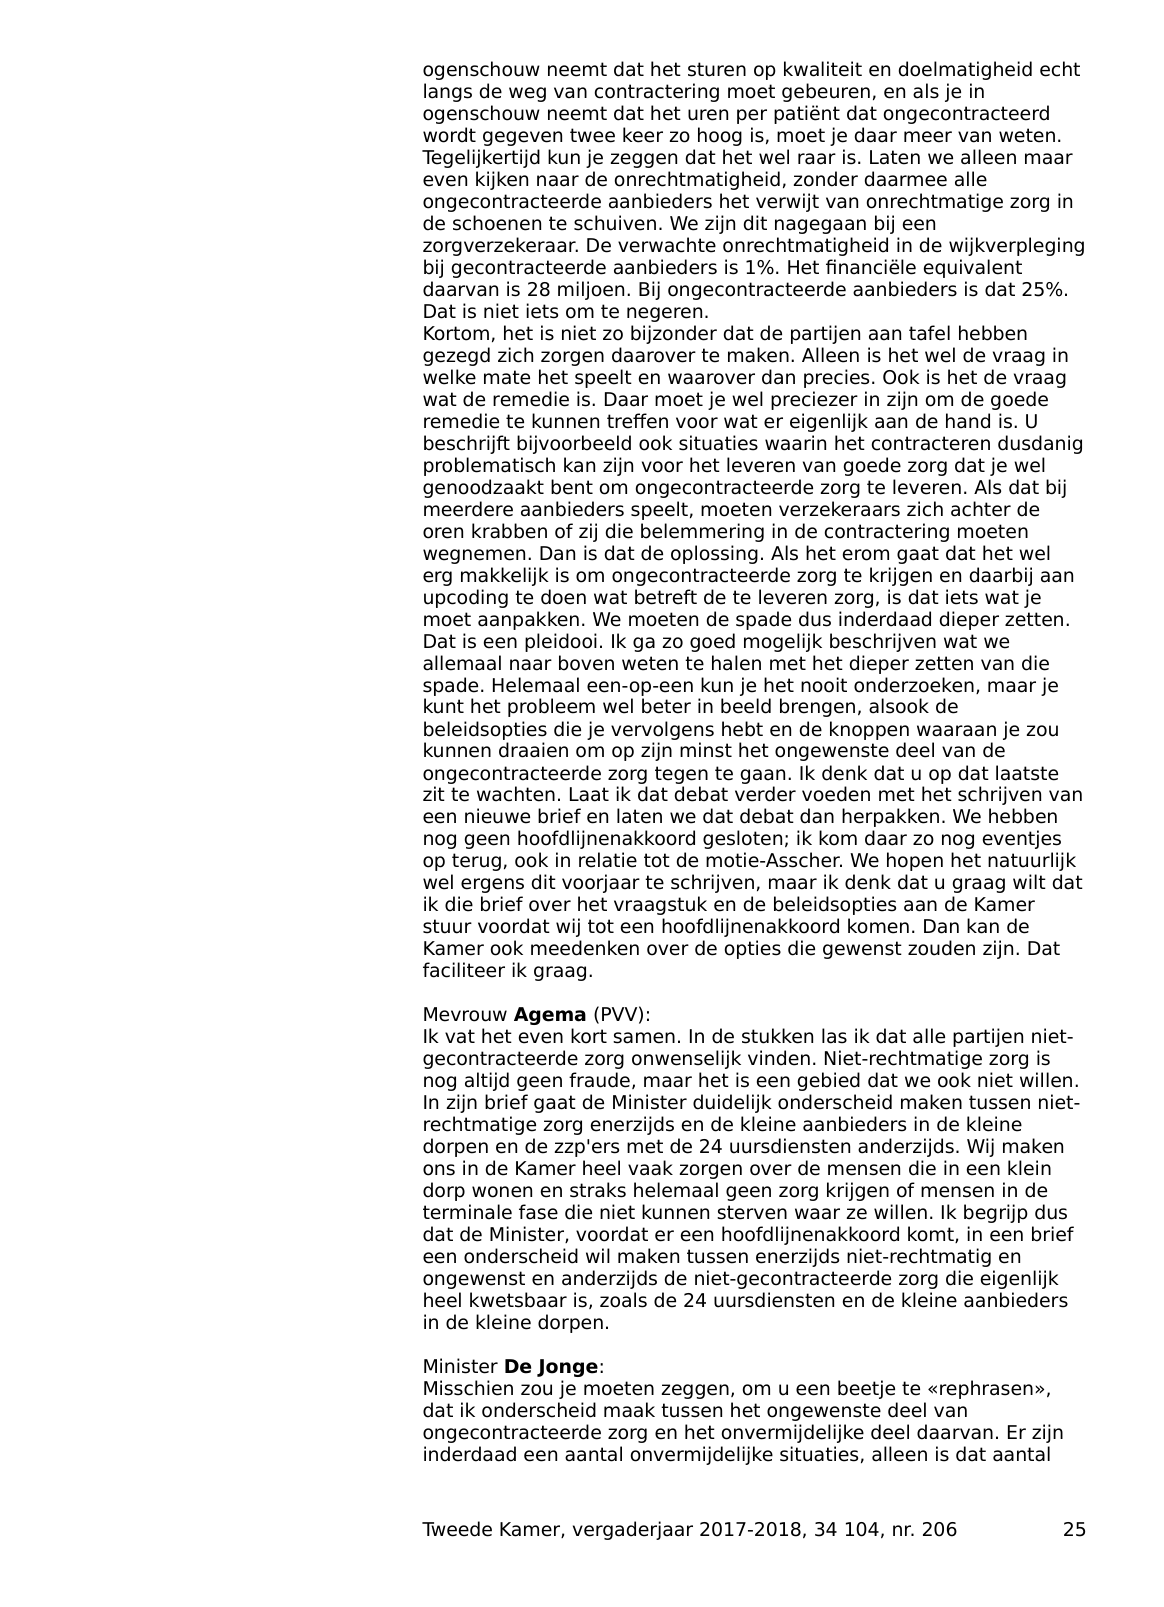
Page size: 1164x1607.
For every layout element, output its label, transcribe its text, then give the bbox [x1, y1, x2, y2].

text Mevrouw Agema (PVV): [422, 1004, 1087, 1026]
text Misschien zou je moeten zeggen, om u een beetje te «rephrasen», dat ik onderscheid maak tussen het ongewenste deel van ongecontracteerde zorg en het onvermijdelijke deel daarvan. Er zijn inderdaad een aantal onvermijdelijke situaties, alleen is dat aantal [422, 1378, 1087, 1466]
text Minister De Jonge: [422, 1356, 1087, 1378]
text Ik vat het even kort samen. In de stukken las ik dat alle partijen niet-gecontracteerde zorg onwenselijk vinden. Niet-rechtmatige zorg is nog altijd geen fraude, maar het is een gebied dat we ook niet willen. In zijn brief gaat de Minister duidelijk onderscheid maken tussen niet-rechtmatige zorg enerzijds en de kleine aanbieders in de kleine dorpen en de zzp'ers met de 24 uursdiensten anderzijds. Wij maken ons in de Kamer heel vaak zorgen over de mensen die in een klein dorp wonen en straks helemaal geen zorg krijgen of mensen in de terminale fase die niet kunnen sterven waar ze willen. Ik begrijp dus dat de Minister, voordat er een hoofdlijnenakkoord komt, in een brief een onderscheid wil maken tussen enerzijds niet-rechtmatig en ongewenst en anderzijds de niet-gecontracteerde zorg die eigenlijk heel kwetsbaar is, zoals de 24 uursdiensten en de kleine aanbieders in de kleine dorpen. [422, 1026, 1087, 1334]
text Kortom, het is niet zo bijzonder dat de partijen aan tafel hebben gezegd zich zorgen daarover te maken. Alleen is het wel de vraag in welke mate het speelt en waarover dan precies. Ook is het de vraag wat de remedie is. Daar moet je wel preciezer in zijn om de goede remedie te kunnen treffen voor wat er eigenlijk aan de hand is. U beschrijft bijvoorbeeld ook situaties waarin het contracteren dusdanig problematisch kan zijn voor het leveren van goede zorg dat je wel genoodzaakt bent om ongecontracteerde zorg te leveren. Als dat bij meerdere aanbieders speelt, moeten verzekeraars zich achter de oren krabben of zij die belemmering in de contractering moeten wegnemen. Dan is dat de oplossing. Als het erom gaat dat het wel erg makkelijk is om ongecontracteerde zorg te krijgen en daarbij aan upcoding te doen wat betreft de te leveren zorg, is dat iets wat je moet aanpakken. We moeten de spade dus inderdaad dieper zetten. Dat is een pleidooi. Ik ga zo goed mogelijk beschrijven wat we allemaal naar boven weten te halen met het dieper zetten van die spade. Helemaal een-op-een kun je het nooit onderzoeken, maar je kunt het probleem wel beter in beeld brengen, alsook de beleidsopties die je vervolgens hebt en de knoppen waaraan je zou kunnen draaien om op zijn minst het ongewenste deel van de ongecontracteerde zorg tegen te gaan. Ik denk dat u op dat laatste zit te wachten. Laat ik dat debat verder voeden met het schrijven van een nieuwe brief en laten we dat debat dan herpakken. We hebben nog geen hoofdlijnenakkoord gesloten; ik kom daar zo nog eventjes op terug, ook in relatie tot de motie-Asscher. We hopen het natuurlijk wel ergens dit voorjaar te schrijven, maar ik denk dat u graag wilt dat ik die brief over het vraagstuk en de beleidsopties aan de Kamer stuur voordat wij tot een hoofdlijnenakkoord komen. Dan kan de Kamer ook meedenken over de opties die gewenst zouden zijn. Dat faciliteer ik graag. [422, 323, 1087, 982]
text ogenschouw neemt dat het sturen op kwaliteit en doelmatigheid echt langs de weg van contractering moet gebeuren, en als je in ogenschouw neemt dat het uren per patiënt dat ongecontracteerd wordt gegeven twee keer zo hoog is, moet je daar meer van weten. Tegelijkertijd kun je zeggen dat het wel raar is. Laten we alleen maar even kijken naar de onrechtmatigheid, zonder daarmee alle ongecontracteerde aanbieders het verwijt van onrechtmatige zorg in de schoenen te schuiven. We zijn dit nagegaan bij een zorgverzekeraar. De verwachte onrechtmatigheid in de wijkverpleging bij gecontracteerde aanbieders is 1%. Het financiële equivalent daarvan is 28 miljoen. Bij ongecontracteerde aanbieders is dat 25%. Dat is niet iets om te negeren. [422, 59, 1087, 323]
